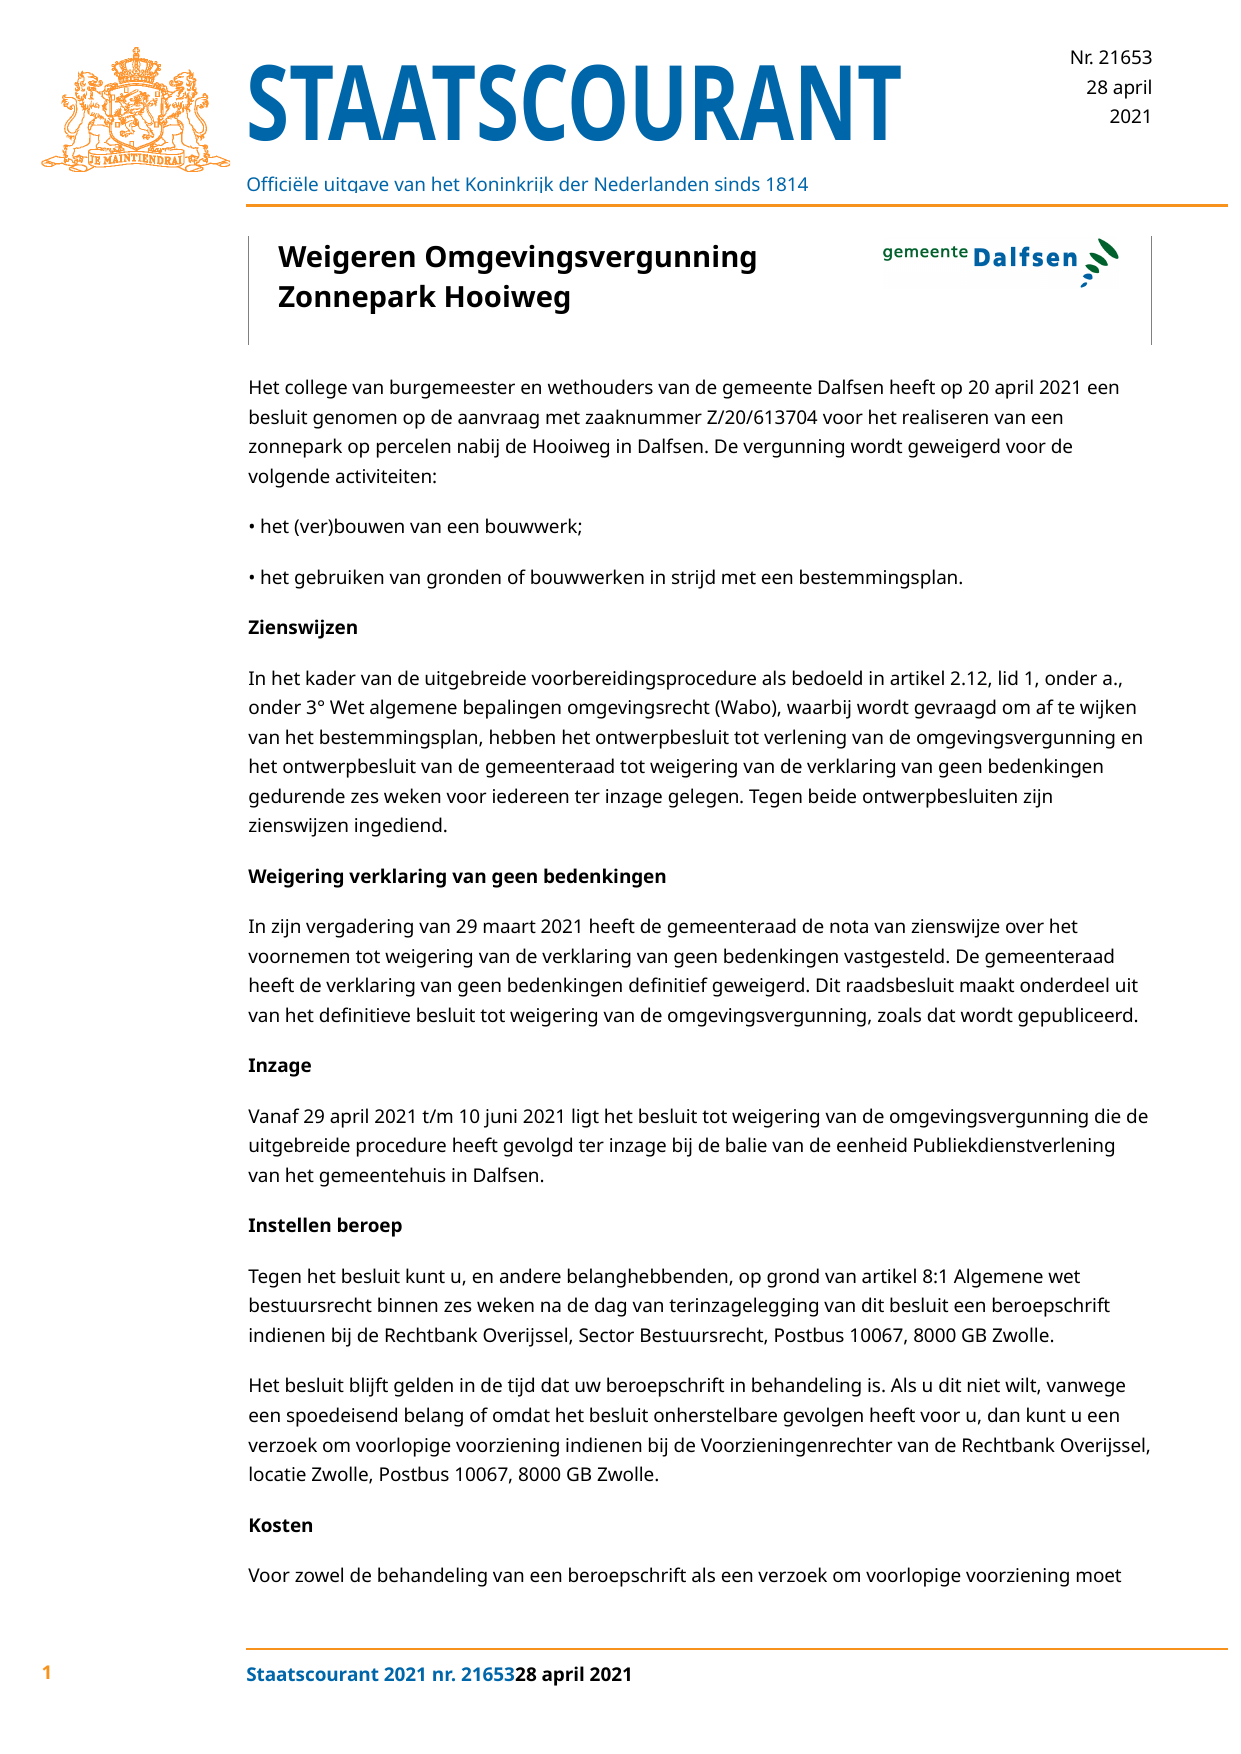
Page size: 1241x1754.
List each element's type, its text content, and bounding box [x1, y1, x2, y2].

table_header [850, 236, 1151, 345]
text Kosten [248, 1512, 1152, 1537]
text In het kader van de uitgebreide voorbereidingsprocedure als bedoeld in artikel 2.12, lid 1, onder a., onder 3° Wet algemene bepalingen omgevingsrecht (Wabo), waarbij wordt gevraagd om af te wijken van het bestemmingsplan, hebben het ontwerpbesluit tot verlening van de omgevingsvergunning en het ontwerpbesluit van de gemeenteraad tot weigering van de verklaring van geen bedenkingen gedurende zes weken voor iedereen ter inzage gelegen. Tegen beide ontwerpbesluiten zijn zienswijzen ingediend. [248, 665, 1152, 838]
text Voor zowel de behandeling van een beroepschrift als een verzoek om voorlopige voorziening moet [248, 1562, 1152, 1588]
text Tegen het besluit kunt u, en andere belanghebbenden, op grond van artikel 8:1 Algemene wet bestuursrecht binnen zes weken na de dag van terinzagelegging van dit besluit een beroepschrift indienen bij de Rechtbank Overijssel, Sector Bestuursrecht, Postbus 10067, 8000 GB Zwolle. [248, 1263, 1152, 1348]
picture [882, 236, 1119, 289]
text In zijn vergadering van 29 maart 2021 heeft de gemeenteraad de nota van zienswijze over het voornemen tot weigering van de verklaring van geen bedenkingen vastgesteld. De gemeenteraad heeft de verklaring van geen bedenkingen definitief geweigerd. Dit raadsbesluit maakt onderdeel uit van het definitieve besluit tot weigering van de omgevingsvergunning, zoals dat wordt gepubliceerd. [248, 913, 1152, 1028]
text Weigering verklaring van geen bedenkingen [248, 863, 1152, 889]
text Het besluit blijft gelden in de tijd dat uw beroepschrift in behandeling is. Als u dit niet wilt, vanwege een spoedeisend belang of omdat het besluit onherstelbare gevolgen heeft voor u, dan kunt u een verzoek om voorlopige voorziening indienen bij de Voorzieningenrechter van de Rechtbank Overijssel, locatie Zwolle, Postbus 10067, 8000 GB Zwolle. [248, 1373, 1152, 1487]
table_header Weigeren Omgevingsvergunning Zonnepark Hooiweg [249, 236, 850, 345]
text Instellen beroep [248, 1213, 1152, 1238]
text Inzage [248, 1053, 1152, 1078]
picture [41, 47, 231, 172]
text • het gebruiken van gronden of bouwwerken in strijd met een bestemmingsplan. [248, 564, 1152, 589]
text • het (ver)bouwen van een bouwwerk; [248, 513, 1152, 539]
text Zienswijzen [248, 614, 1152, 640]
text Vanaf 29 april 2021 t/m 10 juni 2021 ligt het besluit tot weigering van de omgevingsvergunning die de uitgebreide procedure heeft gevolgd ter inzage bij de balie van de eenheid Publiekdienstverlening van het gemeentehuis in Dalfsen. [248, 1103, 1152, 1188]
text Het college van burgemeester en wethouders van de gemeente Dalfsen heeft op 20 april 2021 een besluit genomen op de aanvraag met zaaknummer Z/20/613704 voor het realiseren van een zonnepark op percelen nabij de Hooiweg in Dalfsen. De vergunning wordt geweigerd voor de volgende activiteiten: [248, 374, 1152, 489]
